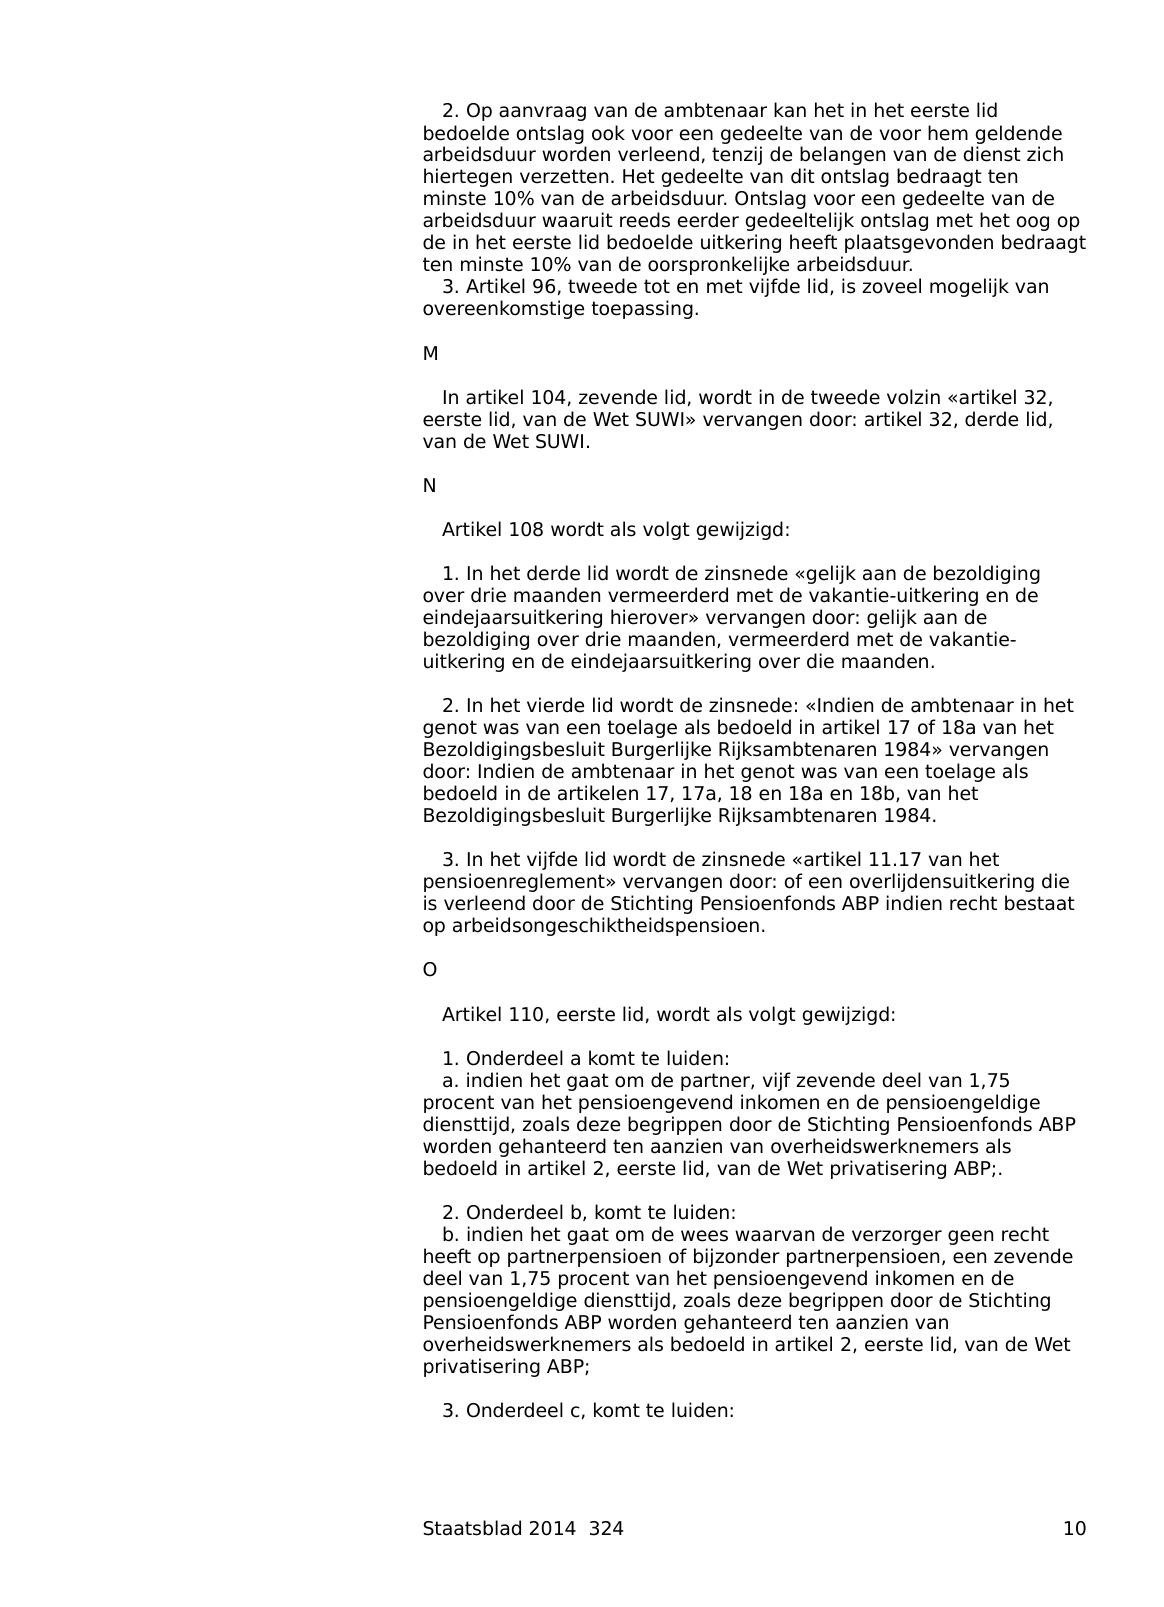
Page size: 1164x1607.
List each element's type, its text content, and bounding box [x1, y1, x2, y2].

text In artikel 104, zevende lid, wordt in de tweede volzin «artikel 32, eerste lid, van de Wet SUWI» vervangen door: artikel 32, derde lid, van de Wet SUWI. [422, 387, 1087, 452]
text 1. In het derde lid wordt de zinsnede «gelijk aan de bezoldiging over drie maanden vermeerderd met de vakantie-uitkering en de eindejaarsuitkering hierover» vervangen door: gelijk aan de bezoldiging over drie maanden, vermeerderd met de vakantie-uitkering en de eindejaarsuitkering over die maanden. [422, 563, 1087, 673]
text 1. Onderdeel a komt te luiden: [422, 1048, 1087, 1069]
text 3. Artikel 96, tweede tot en met vijfde lid, is zoveel mogelijk van overeenkomstige toepassing. [422, 276, 1087, 320]
text 2. In het vierde lid wordt de zinsnede: «Indien de ambtenaar in het genot was van een toelage als bedoeld in artikel 17 of 18a van het Bezoldigingsbesluit Burgerlijke Rijksambtenaren 1984» vervangen door: Indien de ambtenaar in het genot was van een toelage als bedoeld in de artikelen 17, 17a, 18 en 18a en 18b, van het Bezoldigingsbesluit Burgerlijke Rijksambtenaren 1984. [422, 695, 1087, 827]
text Artikel 108 wordt als volgt gewijzigd: [422, 519, 1087, 541]
text Artikel 110, eerste lid, wordt als volgt gewijzigd: [422, 1003, 1087, 1025]
text 2. Onderdeel b, komt te luiden: [422, 1202, 1087, 1224]
text 3. Onderdeel c, komt te luiden: [422, 1400, 1087, 1422]
text M [422, 342, 1087, 364]
text 3. In het vijfde lid wordt de zinsnede «artikel 11.17 van het pensioenreglement» vervangen door: of een overlijdensuitkering die is verleend door de Stichting Pensioenfonds ABP indien recht bestaat op arbeidsongeschiktheidspensioen. [422, 849, 1087, 937]
text b. indien het gaat om de wees waarvan de verzorger geen recht heeft op partnerpensioen of bijzonder partnerpensioen, een zevende deel van 1,75 procent van het pensioengevend inkomen en de pensioengeldige diensttijd, zoals deze begrippen door de Stichting Pensioenfonds ABP worden gehanteerd ten aanzien van overheidswerknemers als bedoeld in artikel 2, eerste lid, van de Wet privatisering ABP; [422, 1224, 1087, 1377]
text 2. Op aanvraag van de ambtenaar kan het in het eerste lid bedoelde ontslag ook voor een gedeelte van de voor hem geldende arbeidsduur worden verleend, tenzij de belangen van de dienst zich hiertegen verzetten. Het gedeelte van dit ontslag bedraagt ten minste 10% van de arbeidsduur. Ontslag voor een gedeelte van de arbeidsduur waaruit reeds eerder gedeeltelijk ontslag met het oog op de in het eerste lid bedoelde uitkering heeft plaatsgevonden bedraagt ten minste 10% van de oorspronkelijke arbeidsduur. [422, 100, 1087, 276]
text a. indien het gaat om de partner, vijf zevende deel van 1,75 procent van het pensioengevend inkomen en de pensioengeldige diensttijd, zoals deze begrippen door de Stichting Pensioenfonds ABP worden gehanteerd ten aanzien van overheidswerknemers als bedoeld in artikel 2, eerste lid, van de Wet privatisering ABP;. [422, 1069, 1087, 1179]
text O [422, 959, 1087, 981]
text N [422, 475, 1087, 497]
